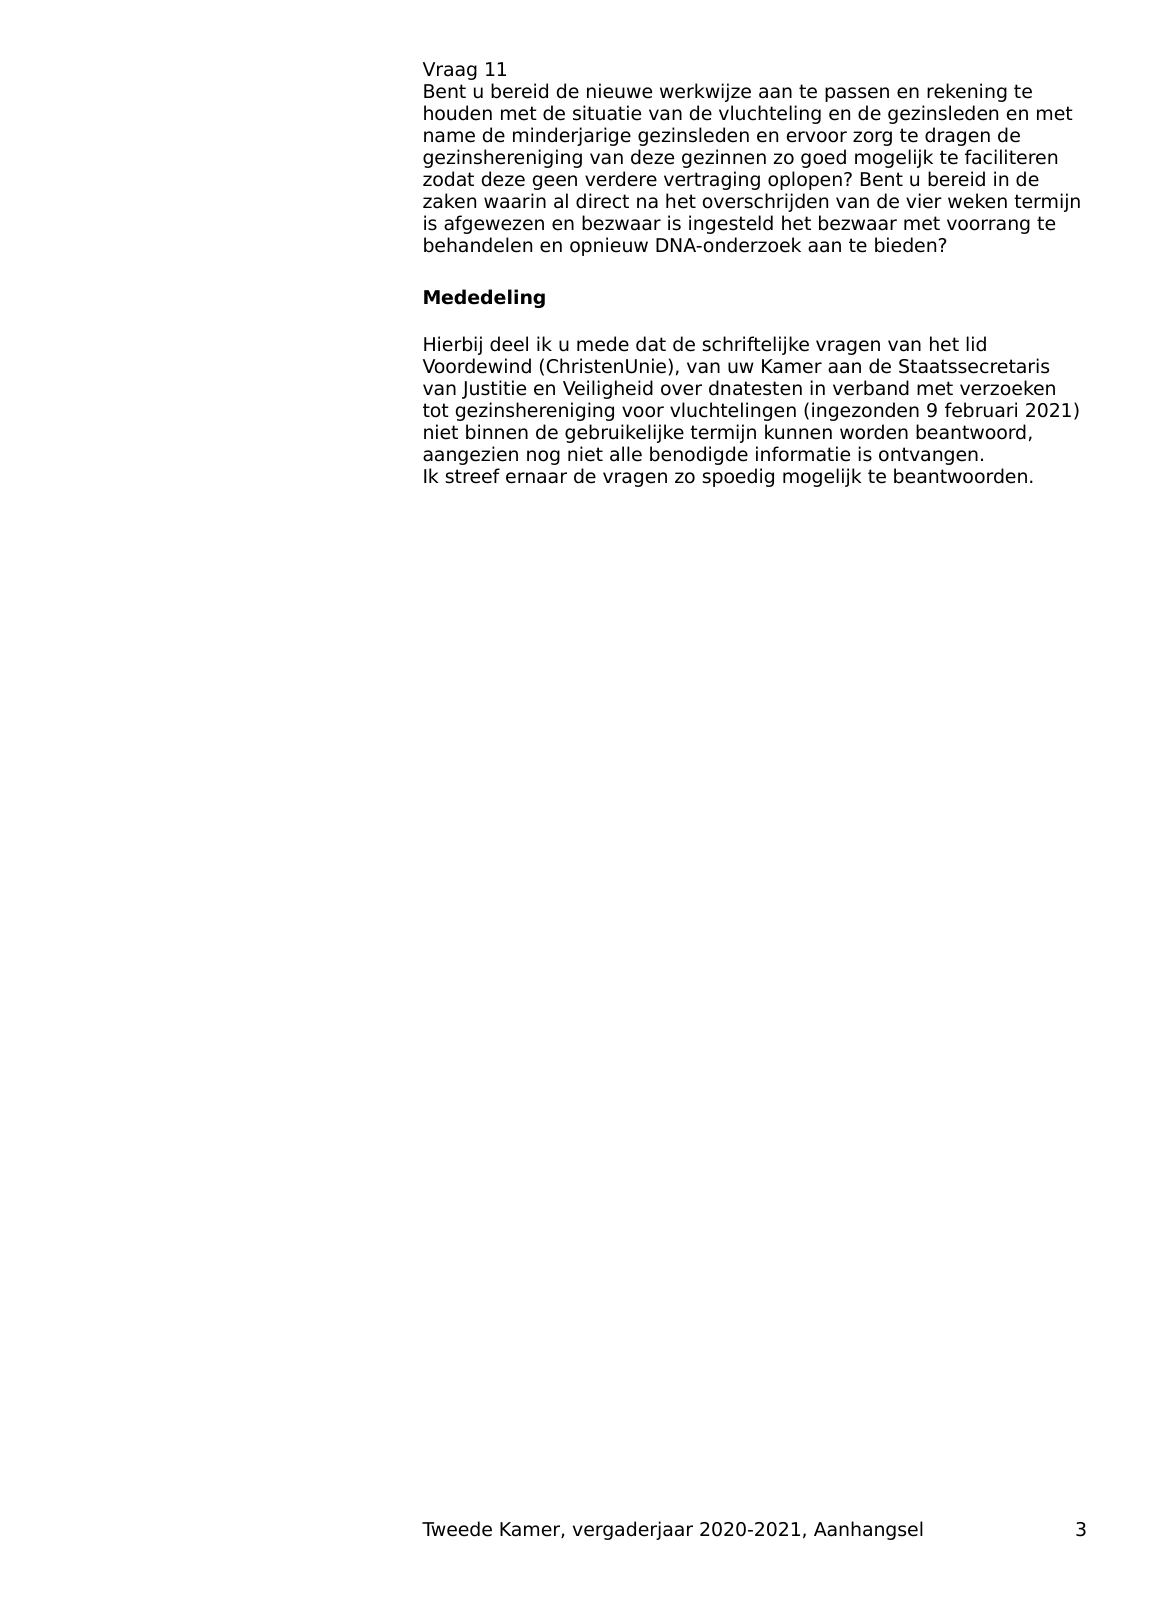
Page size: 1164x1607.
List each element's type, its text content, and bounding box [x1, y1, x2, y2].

text Bent u bereid de nieuwe werkwijze aan te passen en rekening te houden met de situatie van de vluchteling en de gezinsleden en met name de minderjarige gezinsleden en ervoor zorg te dragen de gezinshereniging van deze gezinnen zo goed mogelijk te faciliteren zodat deze geen verdere vertraging oplopen? Bent u bereid in de zaken waarin al direct na het overschrijden van de vier weken termijn is afgewezen en bezwaar is ingesteld het bezwaar met voorrang te behandelen en opnieuw DNA-onderzoek aan te bieden? [422, 81, 1087, 257]
subtitle Mededeling [422, 287, 1087, 309]
text Hierbij deel ik u mede dat de schriftelijke vragen van het lid Voordewind (ChristenUnie), van uw Kamer aan de Staatssecretaris van Justitie en Veiligheid over dnatesten in verband met verzoeken tot gezinshereniging voor vluchtelingen (ingezonden 9 februari 2021) niet binnen de gebruikelijke termijn kunnen worden beantwoord, aangezien nog niet alle benodigde informatie is ontvangen. [422, 334, 1087, 466]
text Ik streef ernaar de vragen zo spoedig mogelijk te beantwoorden. [422, 466, 1087, 488]
text Vraag 11 [422, 59, 1087, 81]
